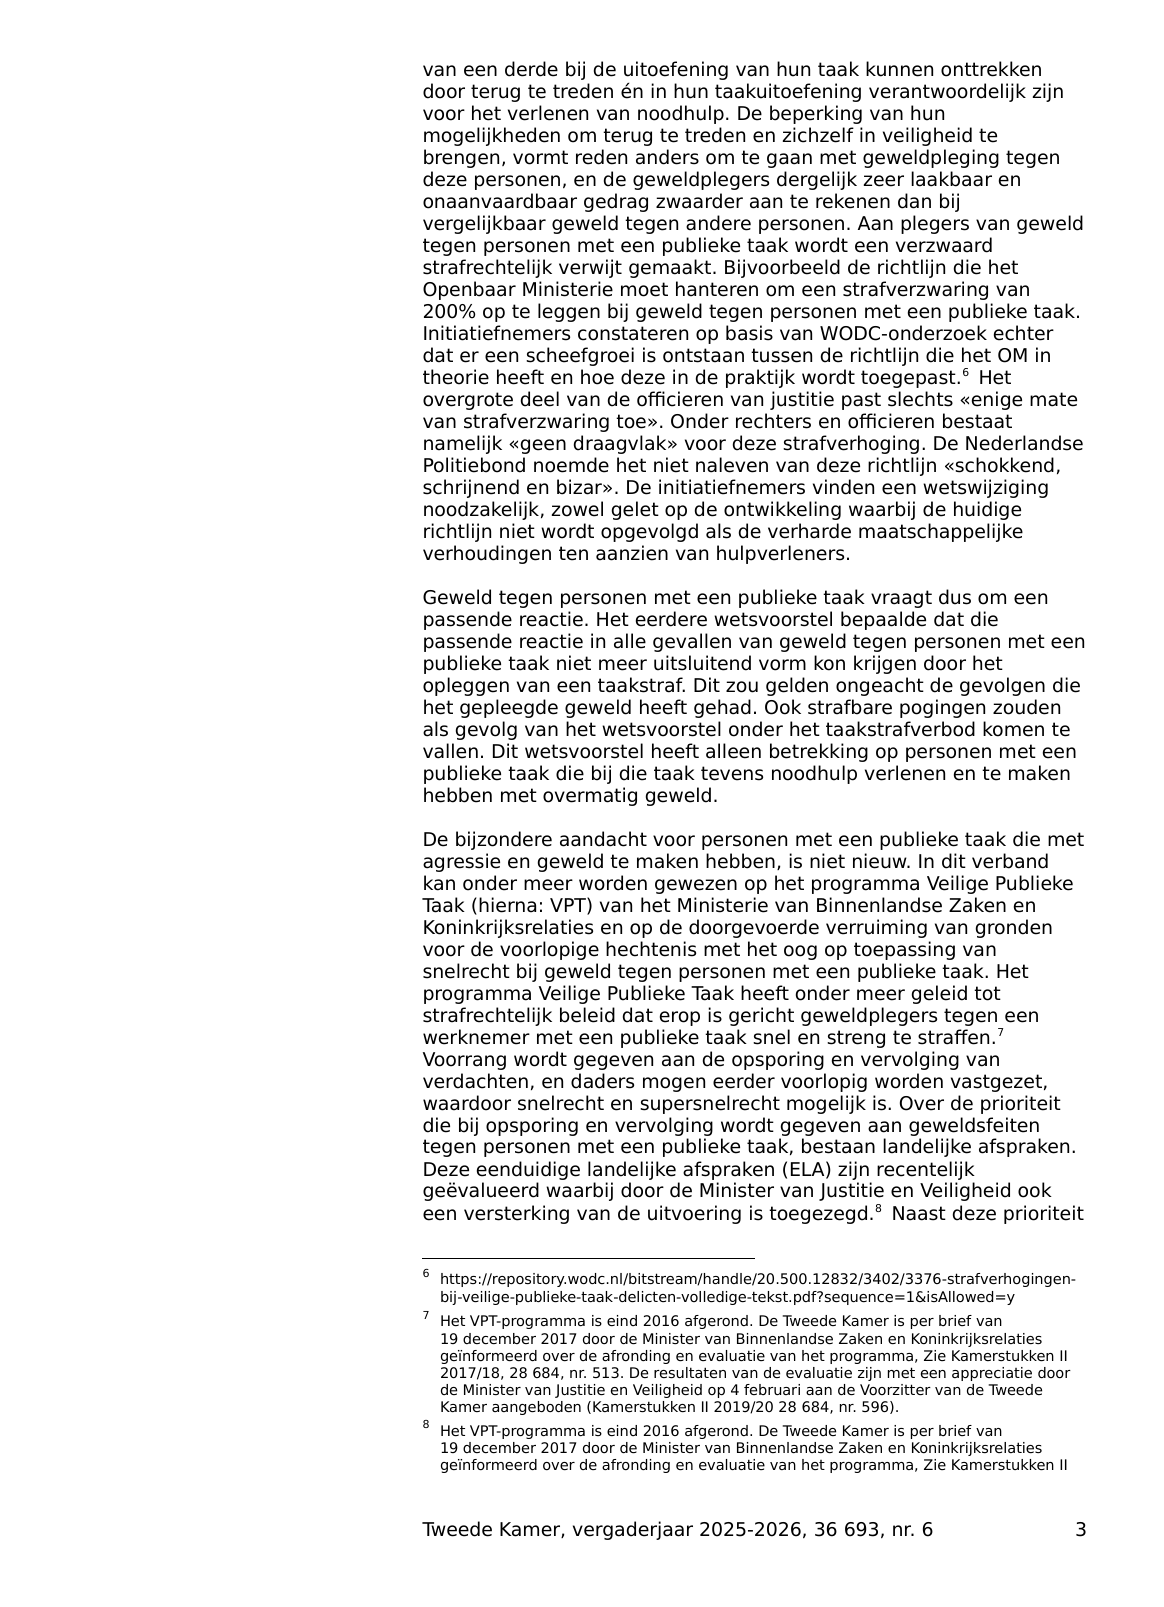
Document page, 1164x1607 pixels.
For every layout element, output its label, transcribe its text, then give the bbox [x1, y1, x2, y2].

text https://repository.wodc.nl/bitstream/handle/20.500.12832/3402/3376-strafverhogingen-bij-veilige-publieke-taak-delicten-volledige-tekst.pdf?sequence=1&isAllowed=y [422, 1267, 1087, 1306]
text van een derde bij de uitoefening van hun taak kunnen onttrekken door terug te treden én in hun taakuitoefening verantwoordelijk zijn voor het verlenen van noodhulp. De beperking van hun mogelijkheden om terug te treden en zichzelf in veiligheid te brengen, vormt reden anders om te gaan met geweldpleging tegen deze personen, en de geweldplegers dergelijk zeer laakbaar en onaanvaardbaar gedrag zwaarder aan te rekenen dan bij vergelijkbaar geweld tegen andere personen. Aan plegers van geweld tegen personen met een publieke taak wordt een verzwaard strafrechtelijk verwijt gemaakt. Bijvoorbeeld de richtlijn die het Openbaar Ministerie moet hanteren om een strafverzwaring van 200% op te leggen bij geweld tegen personen met een publieke taak. Initiatiefnemers constateren op basis van WODC-onderzoek echter dat er een scheefgroei is ontstaan tussen de richtlijn die het OM in theorie heeft en hoe deze in de praktijk wordt toegepast. Het overgrote deel van de officieren van justitie past slechts «enige mate van strafverzwaring toe». Onder rechters en officieren bestaat namelijk «geen draagvlak» voor deze strafverhoging. De Nederlandse Politiebond noemde het niet naleven van deze richtlijn «schokkend, schrijnend en bizar». De initiatiefnemers vinden een wetswijziging noodzakelijk, zowel gelet op de ontwikkeling waarbij de huidige richtlijn niet wordt opgevolgd als de verharde maatschappelijke verhoudingen ten aanzien van hulpverleners. [422, 59, 1087, 564]
text De bijzondere aandacht voor personen met een publieke taak die met agressie en geweld te maken hebben, is niet nieuw. In dit verband kan onder meer worden gewezen op het programma Veilige Publieke Taak (hierna: VPT) van het Ministerie van Binnenlandse Zaken en Koninkrijksrelaties en op de doorgevoerde verruiming van gronden voor de voorlopige hechtenis met het oog op toepassing van snelrecht bij geweld tegen personen met een publieke taak. Het programma Veilige Publieke Taak heeft onder meer geleid tot strafrechtelijk beleid dat erop is gericht geweldplegers tegen een werknemer met een publieke taak snel en streng te straffen. Voorrang wordt gegeven aan de opsporing en vervolging van verdachten, en daders mogen eerder voorlopig worden vastgezet, waardoor snelrecht en supersnelrecht mogelijk is. Over de prioriteit die bij opsporing en vervolging wordt gegeven aan geweldsfeiten tegen personen met een publieke taak, bestaan landelijke afspraken. Deze eenduidige landelijke afspraken (ELA) zijn recentelijk geëvalueerd waarbij door de Minister van Justitie en Veiligheid ook een versterking van de uitvoering is toegezegd. Naast deze prioriteit [422, 829, 1087, 1224]
text Geweld tegen personen met een publieke taak vraagt dus om een passende reactie. Het eerdere wetsvoorstel bepaalde dat die passende reactie in alle gevallen van geweld tegen personen met een publieke taak niet meer uitsluitend vorm kon krijgen door het opleggen van een taakstraf. Dit zou gelden ongeacht de gevolgen die het gepleegde geweld heeft gehad. Ook strafbare pogingen zouden als gevolg van het wetsvoorstel onder het taakstrafverbod komen te vallen. Dit wetsvoorstel heeft alleen betrekking op personen met een publieke taak die bij die taak tevens noodhulp verlenen en te maken hebben met overmatig geweld. [422, 587, 1087, 807]
text Het VPT-programma is eind 2016 afgerond. De Tweede Kamer is per brief van 19 december 2017 door de Minister van Binnenlandse Zaken en Koninkrijksrelaties geïnformeerd over de afronding en evaluatie van het programma, Zie Kamerstukken II 2017/18, 28 684, nr. 513. De resultaten van de evaluatie zijn met een appreciatie door de Minister van Justitie en Veiligheid op 4 februari aan de Voorzitter van de Tweede Kamer aangeboden (Kamerstukken II 2019/20 28 684, nr. 596). [422, 1309, 1087, 1416]
text Het VPT-programma is eind 2016 afgerond. De Tweede Kamer is per brief van 19 december 2017 door de Minister van Binnenlandse Zaken en Koninkrijksrelaties geïnformeerd over de afronding en evaluatie van het programma, Zie Kamerstukken II [422, 1418, 1087, 1474]
